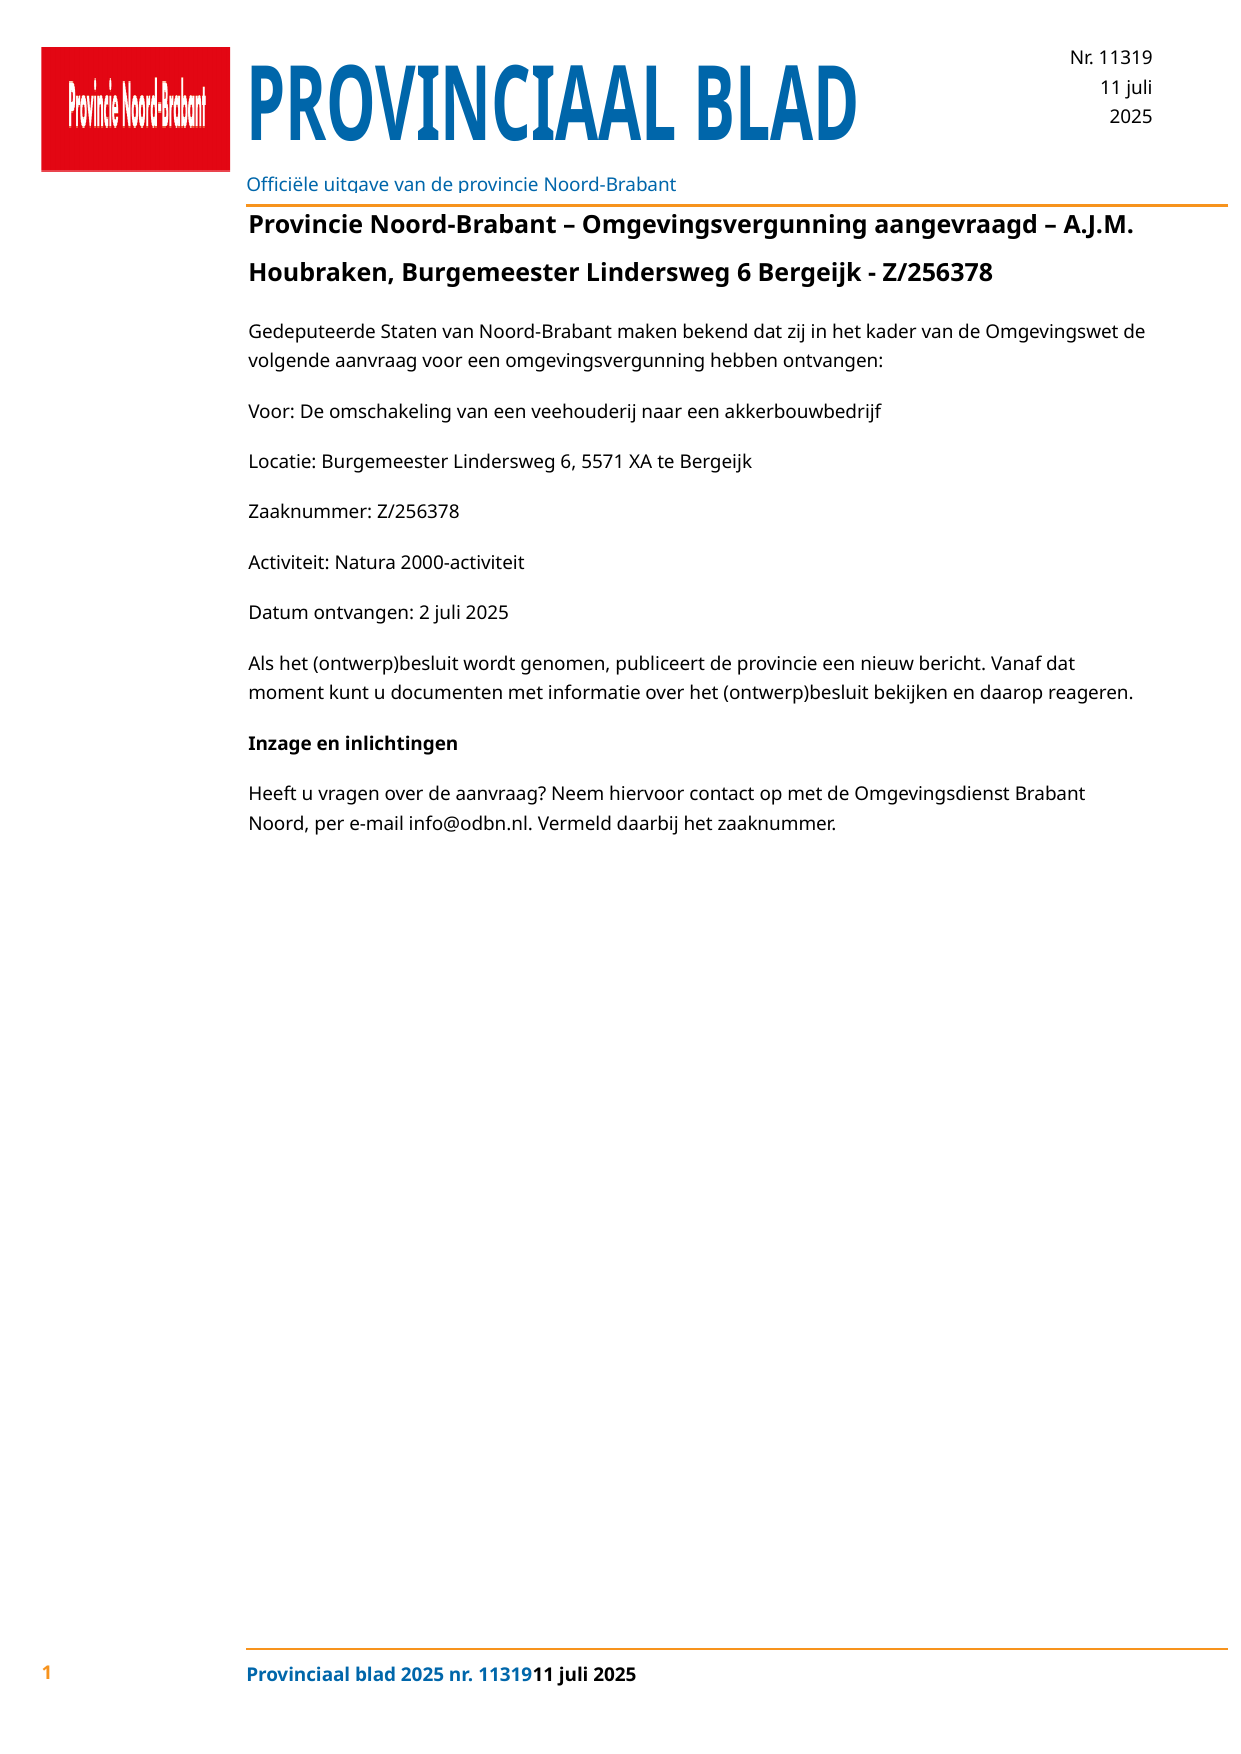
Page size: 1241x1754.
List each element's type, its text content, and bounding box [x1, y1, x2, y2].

text Provincie Noord-Brabant – Omgevingsvergunning aangevraagd – A.J.M. Houbraken, Burgemeester Lindersweg 6 Bergeijk - Z/256378 [248, 207, 1152, 288]
text Inzage en inlichtingen [248, 730, 1152, 756]
text Als het (ontwerp)besluit wordt genomen, publiceert de provincie een nieuw bericht. Vanaf dat moment kunt u documenten met informatie over het (ontwerp)besluit bekijken en daarop reageren. [248, 650, 1152, 705]
text Locatie: Burgemeester Lindersweg 6, 5571 XA te Bergeijk [248, 448, 1152, 474]
text Zaaknummer: Z/256378 [248, 499, 1152, 524]
text Activiteit: Natura 2000-activiteit [248, 549, 1152, 575]
text Heeft u vragen over de aanvraag? Neem hiervoor contact op met de Omgevingsdienst Brabant Noord, per e-mail info@odbn.nl. Vermeld daarbij het zaaknummer. [248, 780, 1152, 836]
picture [41, 47, 231, 172]
text Voor: De omschakeling van een veehouderij naar een akkerbouwbedrijf [248, 398, 1152, 424]
text Datum ontvangen: 2 juli 2025 [248, 599, 1152, 625]
text Gedeputeerde Staten van Noord-Brabant maken bekend dat zij in het kader van de Omgevingswet de volgende aanvraag voor een omgevingsvergunning hebben ontvangen: [248, 318, 1152, 373]
